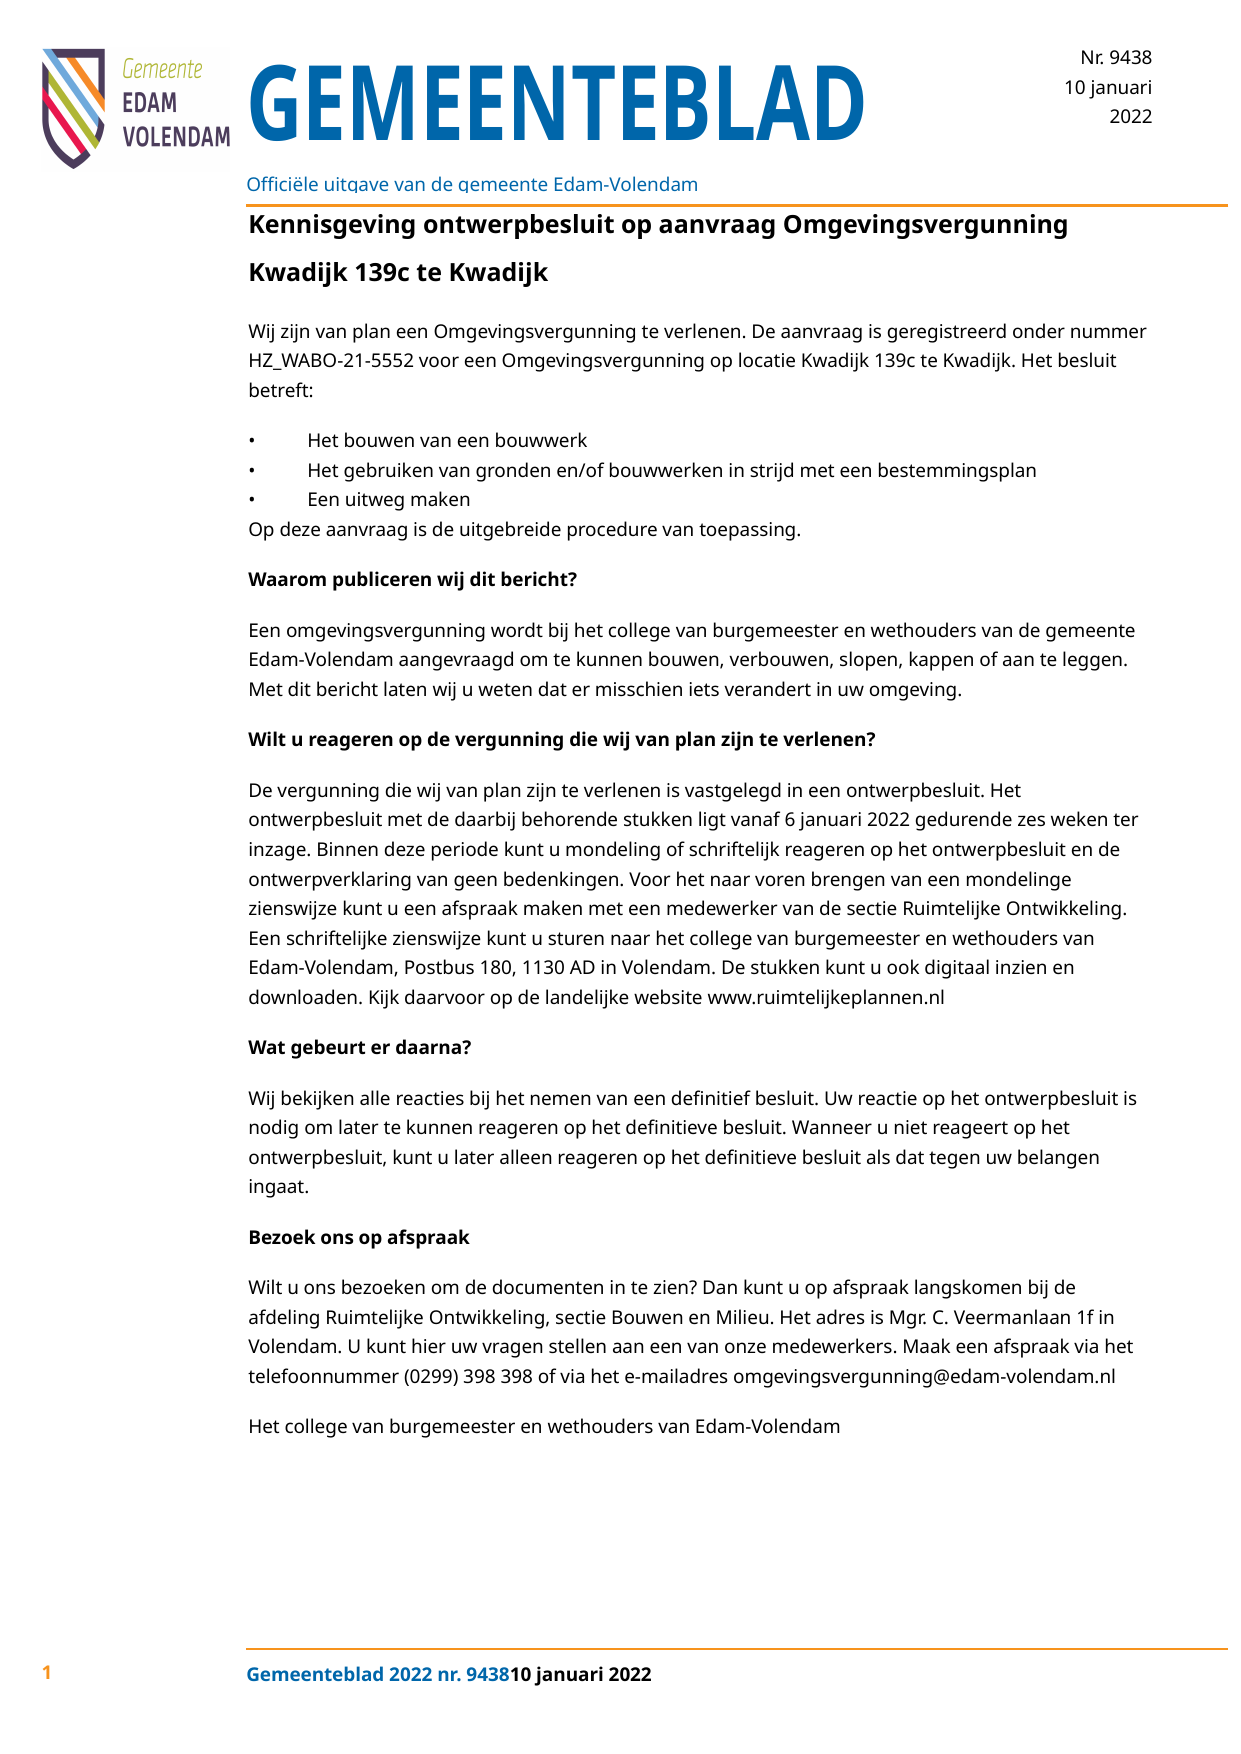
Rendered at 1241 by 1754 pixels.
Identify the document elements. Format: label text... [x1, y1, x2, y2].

text Bezoek ons op afspraak [248, 1224, 1152, 1250]
text Waarom publiceren wij dit bericht? [248, 567, 1152, 592]
text Wilt u reageren op de vergunning die wij van plan zijn te verlenen? [248, 727, 1152, 752]
text Het college van burgemeester en wethouders van Edam-Volendam [248, 1414, 1152, 1439]
list Het bouwen van een bouwwerk [248, 427, 1152, 453]
text Wat gebeurt er daarna? [248, 1034, 1152, 1060]
text De vergunning die wij van plan zijn te verlenen is vastgelegd in een ontwerpbesluit. Het ontwerpbesluit met de daarbij behorende stukken ligt vanaf 6 januari 2022 gedurende zes weken ter inzage. Binnen deze periode kunt u mondeling of schriftelijk reageren op het ontwerpbesluit en de ontwerpverklaring van geen bedenkingen. Voor het naar voren brengen van een mondelinge zienswijze kunt u een afspraak maken met een medewerker van de sectie Ruimtelijke Ontwikkeling. Een schriftelijke zienswijze kunt u sturen naar het college van burgemeester en wethouders van Edam-Volendam, Postbus 180, 1130 AD in Volendam. De stukken kunt u ook digitaal inzien en downloaden. Kijk daarvoor op de landelijke website www.ruimtelijkeplannen.nl [248, 777, 1152, 1010]
text Een omgevingsvergunning wordt bij het college van burgemeester en wethouders van de gemeente Edam-Volendam aangevraagd om te kunnen bouwen, verbouwen, slopen, kappen of aan te leggen. Met dit bericht laten wij u weten dat er misschien iets verandert in uw omgeving. [248, 617, 1152, 702]
list Een uitweg maken [248, 487, 1152, 512]
text Wilt u ons bezoeken om de documenten in te zien? Dan kunt u op afspraak langskomen bij de afdeling Ruimtelijke Ontwikkeling, sectie Bouwen en Milieu. Het adres is Mgr. C. Veermanlaan 1f in Volendam. U kunt hier uw vragen stellen aan een van onze medewerkers. Maak een afspraak via het telefoonnummer (0299) 398 398 of via het e-mailadres omgevingsvergunning@edam-volendam.nl [248, 1274, 1152, 1389]
text Kennisgeving ontwerpbesluit op aanvraag Omgevingsvergunning Kwadijk 139c te Kwadijk [248, 207, 1152, 288]
list Het gebruiken van gronden en/of bouwwerken in strijd met een bestemmingsplan [248, 457, 1152, 483]
text Wij bekijken alle reacties bij het nemen van een definitief besluit. Uw reactie op het ontwerpbesluit is nodig om later te kunnen reageren op het definitieve besluit. Wanneer u niet reageert op het ontwerpbesluit, kunt u later alleen reageren op het definitieve besluit als dat tegen uw belangen ingaat. [248, 1085, 1152, 1199]
text Wij zijn van plan een Omgevingsvergunning te verlenen. De aanvraag is geregistreerd onder nummer HZ_WABO-21-5552 voor een Omgevingsvergunning op locatie Kwadijk 139c te Kwadijk. Het besluit betreft: [248, 318, 1152, 403]
text Op deze aanvraag is de uitgebreide procedure van toepassing. [248, 516, 1152, 542]
picture [41, 47, 231, 172]
